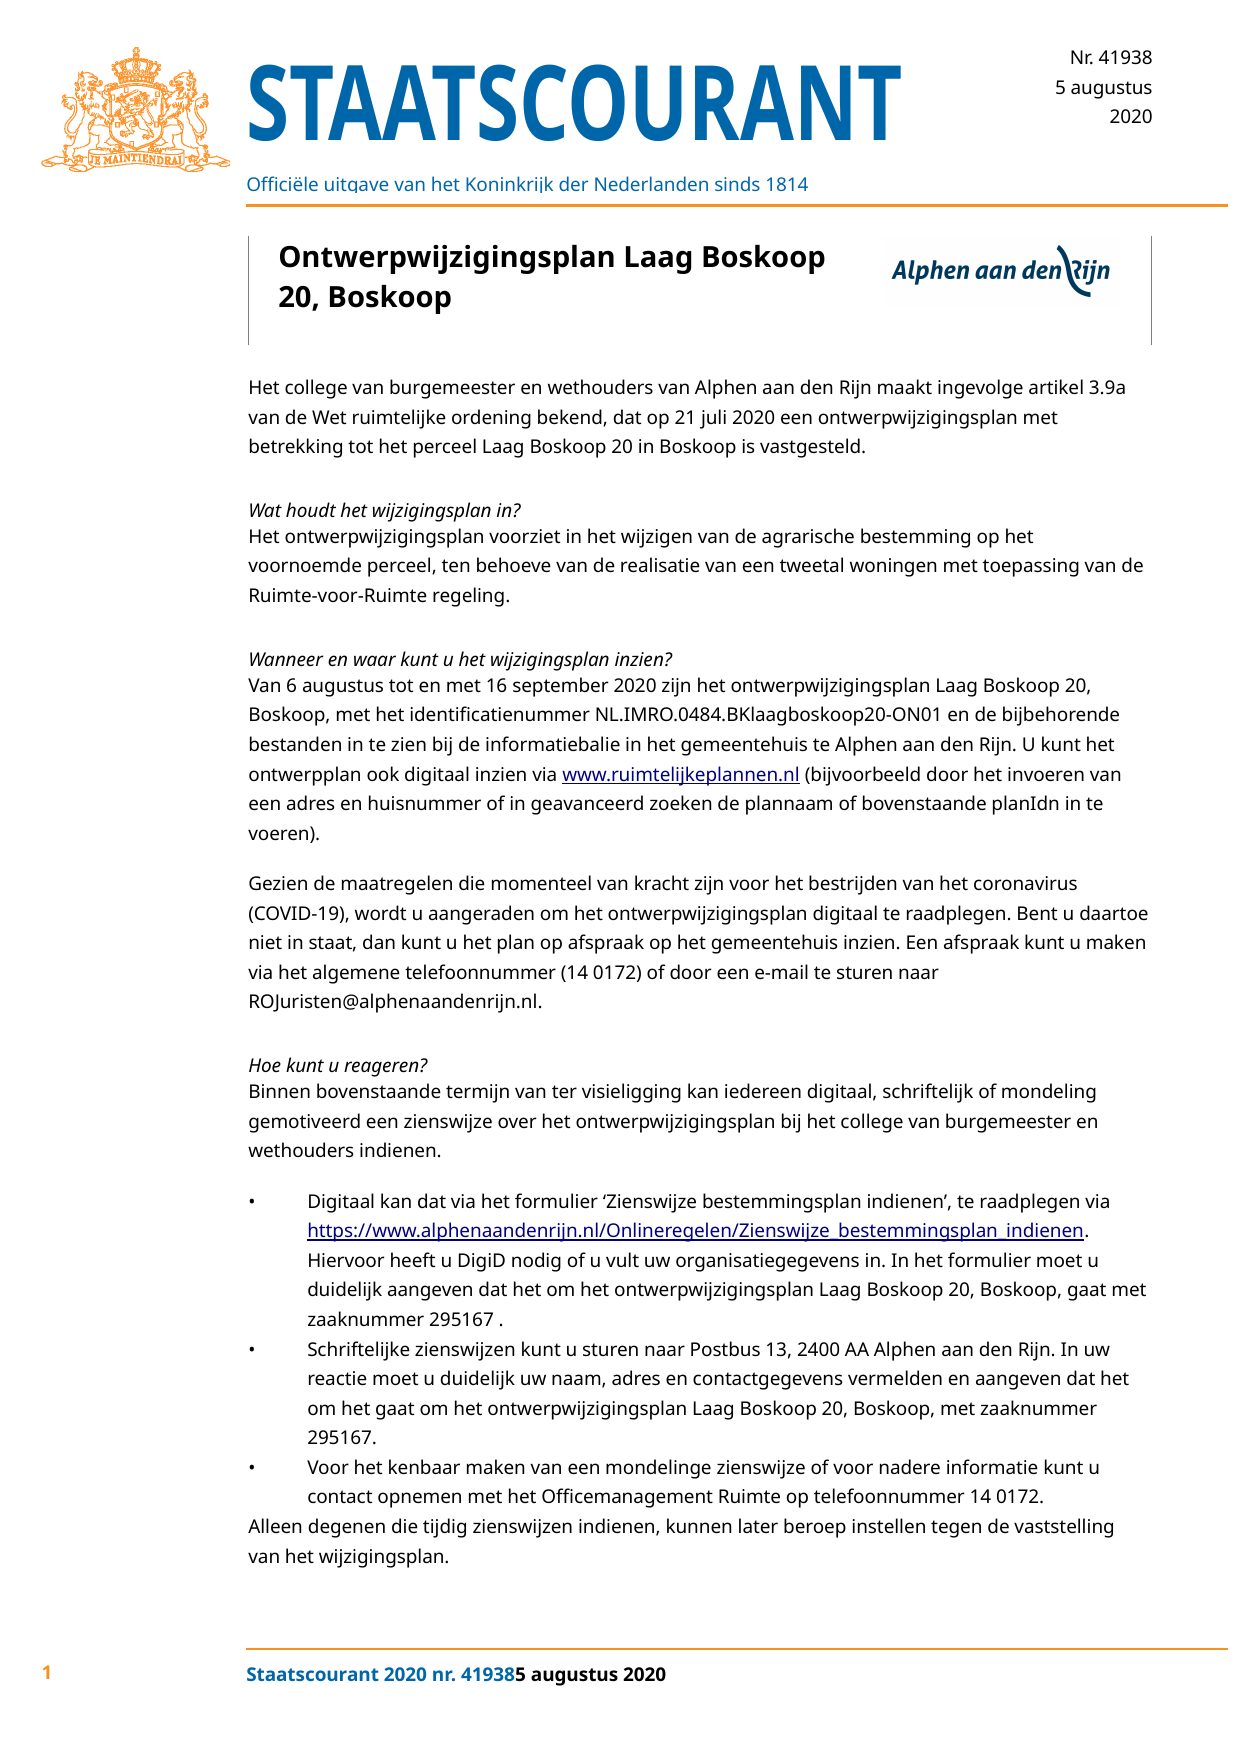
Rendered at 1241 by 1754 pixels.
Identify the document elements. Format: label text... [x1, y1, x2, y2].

table_header Ontwerpwijzigingsplan Laag Boskoop 20, Boskoop [249, 236, 850, 345]
text Hoe kunt u reageren? [248, 1053, 1152, 1078]
text Het ontwerpwijzigingsplan voorziet in het wijzigen van de agrarische bestemming op het voornoemde perceel, ten behoeve van de realisatie van een tweetal woningen met toepassing van de Ruimte-voor-Ruimte regeling. [248, 523, 1152, 608]
text Gezien de maatregelen die momenteel van kracht zijn voor het bestrijden van het coronavirus (COVID-19), wordt u aangeraden om het ontwerpwijzigingsplan digitaal te raadplegen. Bent u daartoe niet in staat, dan kunt u het plan op afspraak op het gemeentehuis inzien. Een afspraak kunt u maken via het algemene telefoonnummer (14 0172) of door een e-mail te sturen naar ROJuristen@alphenaandenrijn.nl. [248, 870, 1152, 1014]
text Wanneer en waar kunt u het wijzigingsplan inzien? [248, 646, 1152, 672]
text Wat houdt het wijzigingsplan in? [248, 497, 1152, 523]
list Schriftelijke zienswijzen kunt u sturen naar Postbus 13, 2400 AA Alphen aan den Rijn. In uw reactie moet u duidelijk uw naam, adres en contactgegevens vermelden en aangeven dat het om het gaat om het ontwerpwijzigingsplan Laag Boskoop 20, Boskoop, met zaaknummer 295167. [248, 1336, 1152, 1450]
list Voor het kenbaar maken van een mondelinge zienswijze of voor nadere informatie kunt u contact opnemen met het Officemanagement Ruimte op telefoonnummer 14 0172. [248, 1454, 1152, 1509]
list Digitaal kan dat via het formulier ‘Zienswijze bestemmingsplan indienen’, te raadplegen via https://www.alphenaandenrijn.nl/Onlineregelen/Zienswijze_bestemmingsplan_indienen. Hiervoor heeft u DigiD nodig of u vult uw organisatiegegevens in. In het formulier moet u duidelijk aangeven dat het om het ontwerpwijzigingsplan Laag Boskoop 20, Boskoop, gaat met zaaknummer 295167 . [248, 1188, 1152, 1332]
text Alleen degenen die tijdig zienswijzen indienen, kunnen later beroep instellen tegen de vaststelling van het wijzigingsplan. [248, 1513, 1152, 1569]
text Binnen bovenstaande termijn van ter visieligging kan iedereen digitaal, schriftelijk of mondeling gemotiveerd een zienswijze over het ontwerpwijzigingsplan bij het college van burgemeester en wethouders indienen. [248, 1078, 1152, 1163]
text Van 6 augustus tot en met 16 september 2020 zijn het ontwerpwijzigingsplan Laag Boskoop 20, Boskoop, met het identificatienummer NL.IMRO.0484.BKlaagboskoop20-ON01 en de bijbehorende bestanden in te zien bij de informatiebalie in het gemeentehuis te Alphen aan den Rijn. U kunt het ontwerpplan ook digitaal inzien via www.ruimtelijkeplannen.nl (bijvoorbeeld door het invoeren van een adres en huisnummer of in geavanceerd zoeken de plannaam of bovenstaande planIdn in te voeren). [248, 672, 1152, 846]
table_header [850, 236, 1151, 345]
text Het college van burgemeester en wethouders van Alphen aan den Rijn maakt ingevolge artikel 3.9a van de Wet ruimtelijke ordening bekend, dat op 21 juli 2020 een ontwerpwijzigingsplan met betrekking tot het perceel Laag Boskoop 20 in Boskoop is vastgesteld. [248, 374, 1152, 459]
picture [41, 47, 231, 172]
picture [882, 236, 1119, 306]
